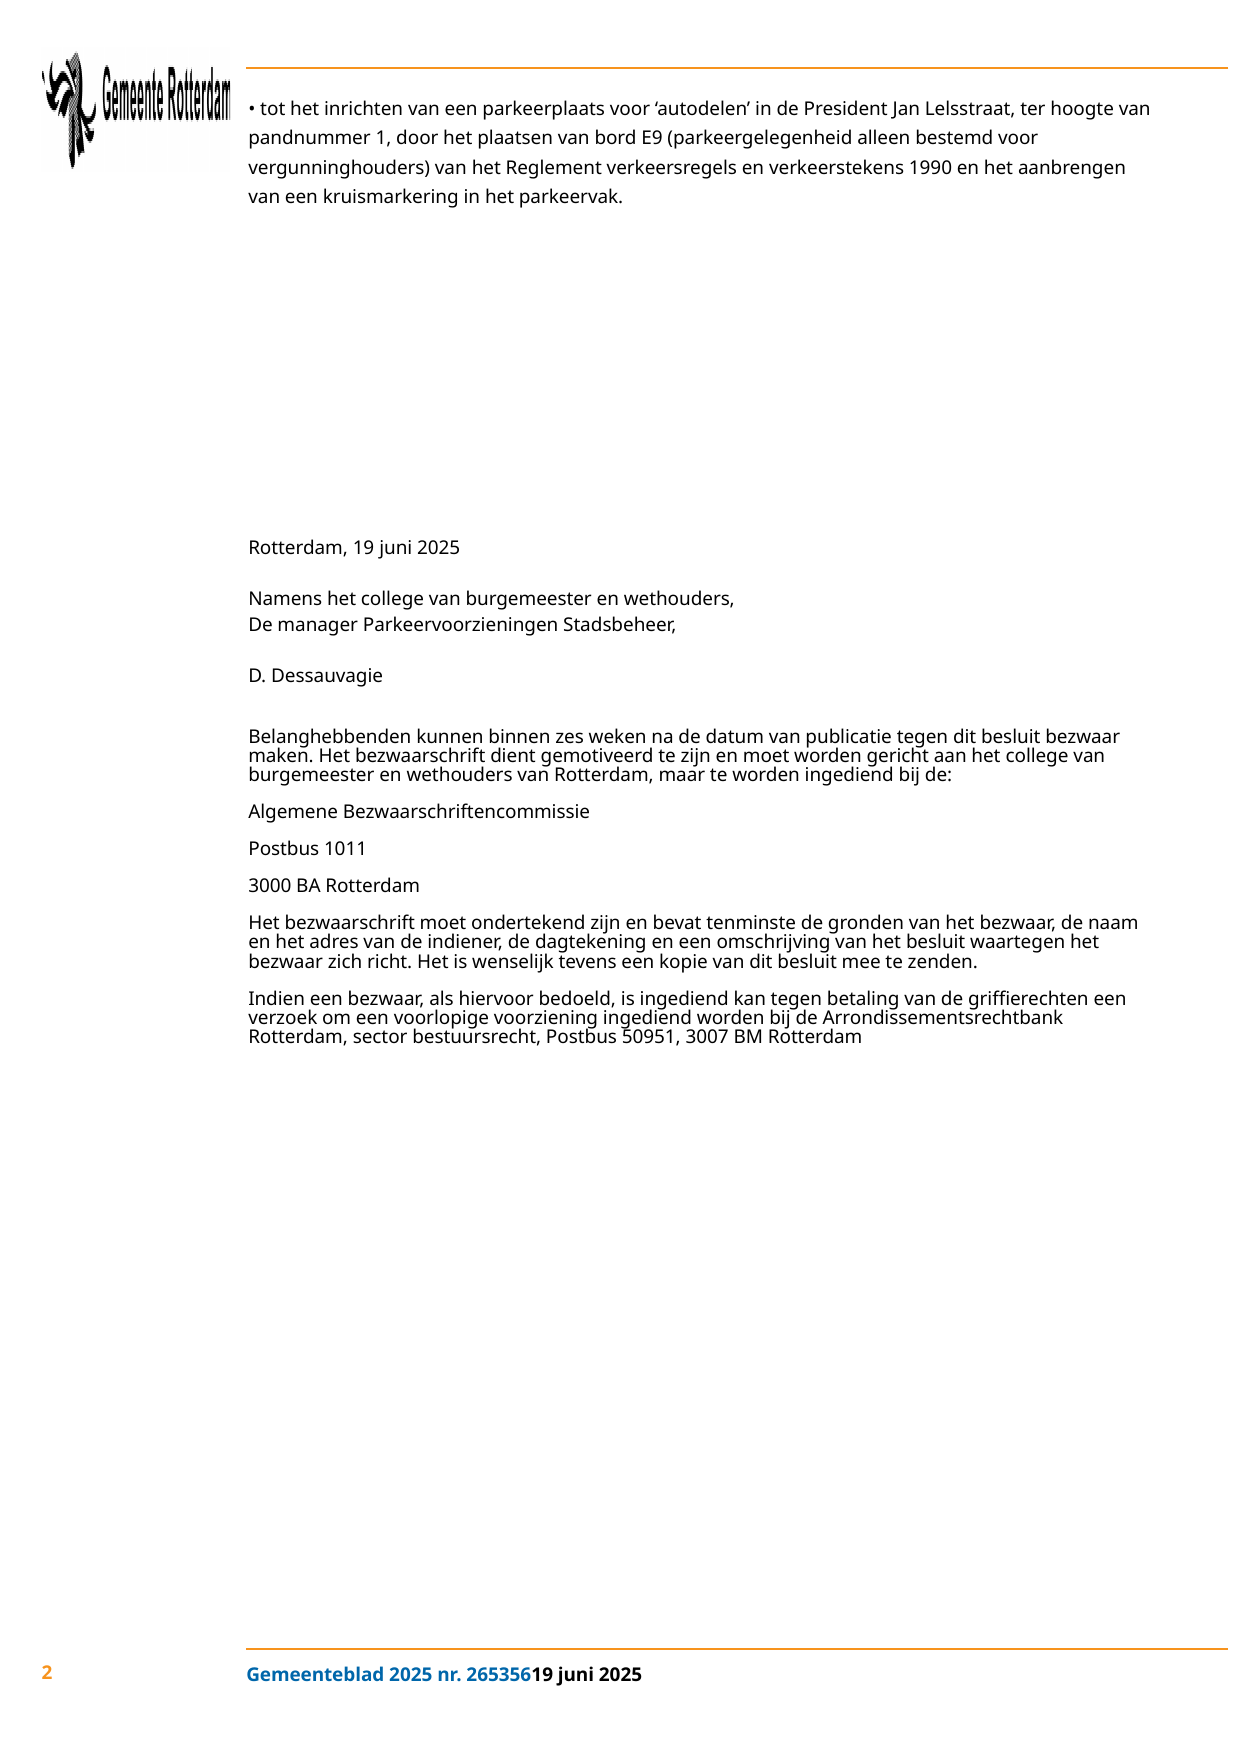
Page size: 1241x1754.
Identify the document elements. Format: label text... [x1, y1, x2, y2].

text De manager Parkeervoorzieningen Stadsbeheer, [248, 611, 1152, 637]
text Postbus 1011 [248, 840, 1152, 859]
text • tot het inrichten van een parkeerplaats voor ‘autodelen’ in de President Jan Lelsstraat, ter hoogte van pandnummer 1, door het plaatsen van bord E9 (parkeergelegenheid alleen bestemd voor vergunninghouders) van het Reglement verkeersregels en verkeerstekens 1990 en het aanbrengen van een kruismarkering in het parkeervak. [248, 95, 1152, 209]
text Algemene Bezwaarschriftencommissie [248, 803, 1152, 822]
text Het bezwaarschrift moet ondertekend zijn en bevat tenminste de gronden van het bezwaar, de naam en het adres van de indiener, de dagtekening en een omschrijving van het besluit waartegen het bezwaar zich richt. Het is wenselijk tevens een kopie van dit besluit mee te zenden. [248, 914, 1152, 972]
text Indien een bezwaar, als hiervoor bedoeld, is ingediend kan tegen betaling van de griffierechten een verzoek om een voorlopige voorziening ingediend worden bij de Arrondissementsrechtbank Rotterdam, sector bestuursrecht, Postbus 50951, 3007 BM Rotterdam [248, 989, 1152, 1047]
text Belanghebbenden kunnen binnen zes weken na de datum van publicatie tegen dit besluit bezwaar maken. Het bezwaarschrift dient gemotiveerd te zijn en moet worden gericht aan het college van burgemeester en wethouders van Rotterdam, maar te worden ingediend bij de: [248, 728, 1152, 785]
text 3000 BA Rotterdam [248, 877, 1152, 896]
text Rotterdam, 19 juni 2025 [248, 534, 1152, 559]
picture [41, 47, 231, 172]
text D. Dessauvagie [248, 662, 1152, 688]
text Namens het college van burgemeester en wethouders, [248, 585, 1152, 611]
